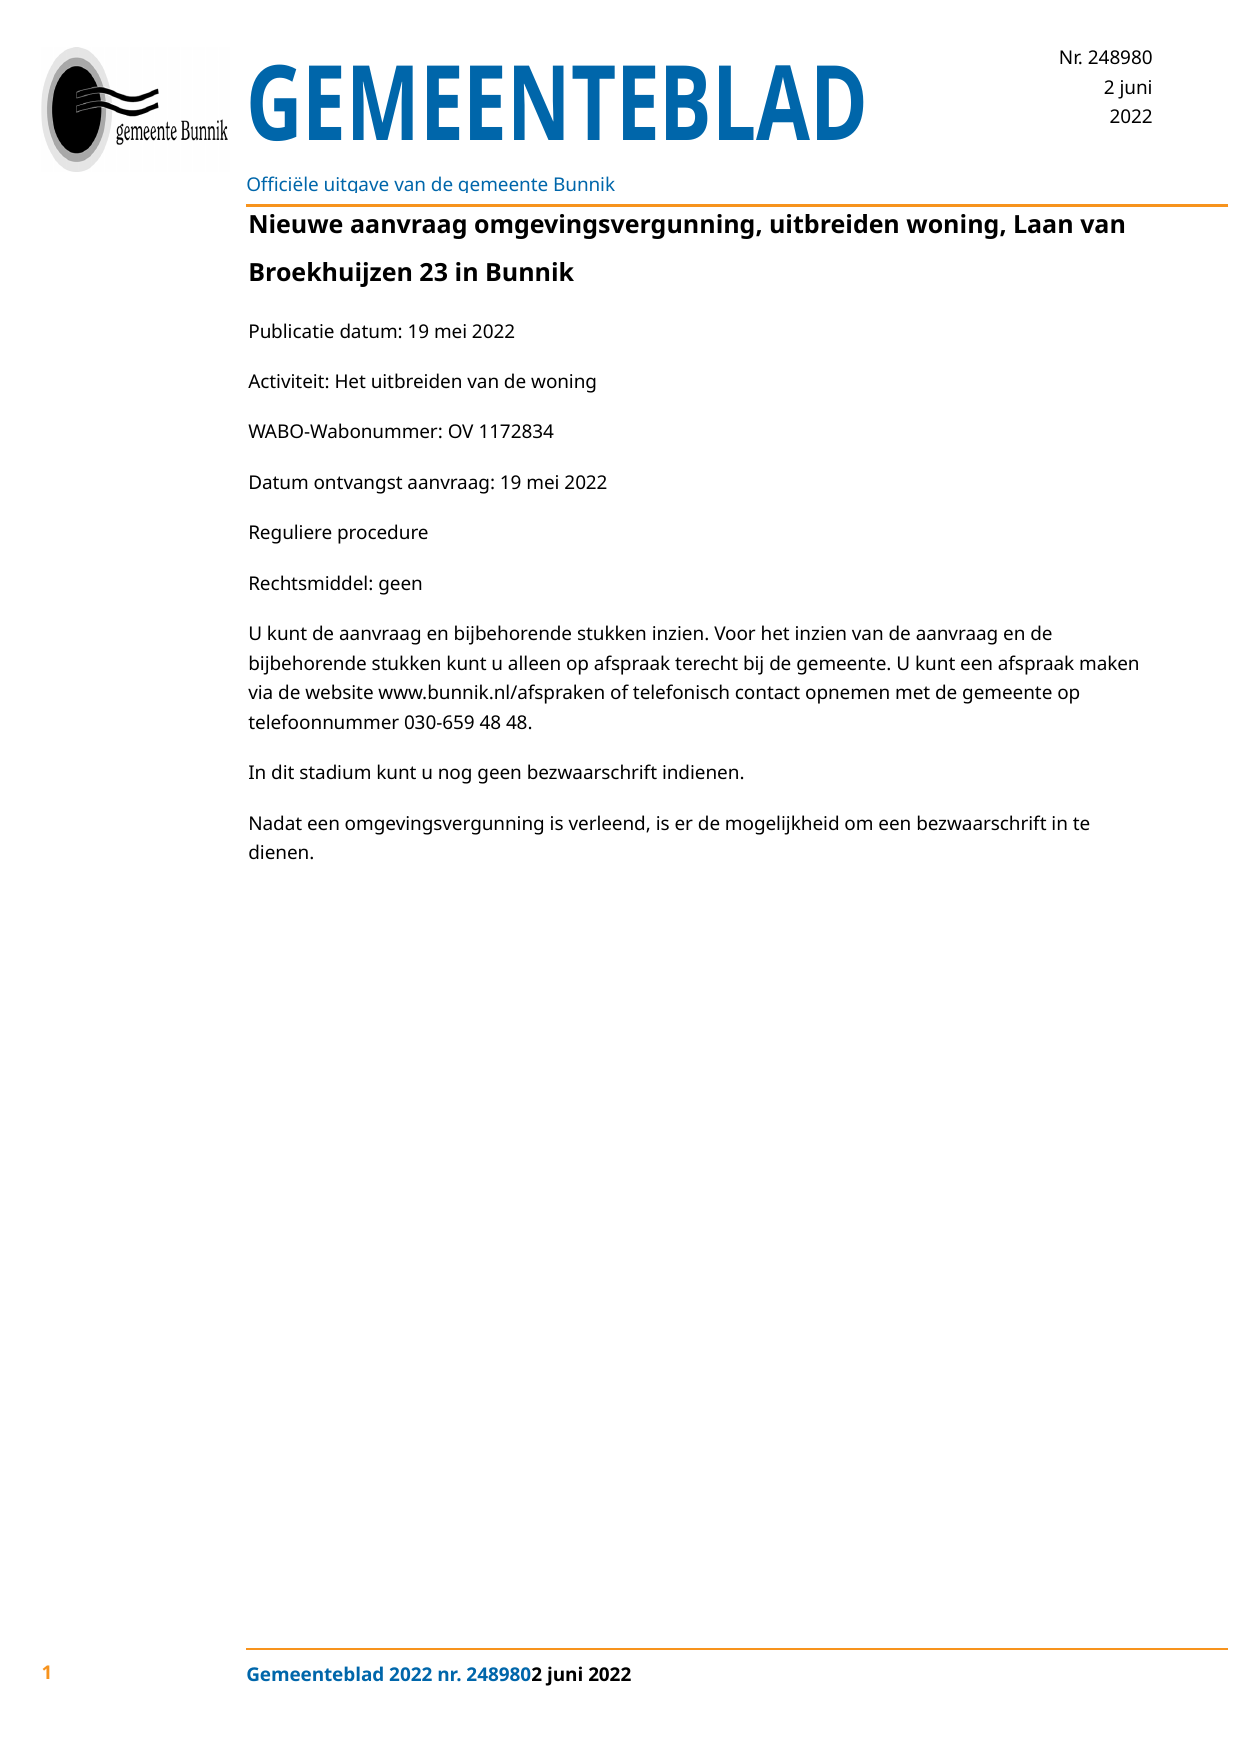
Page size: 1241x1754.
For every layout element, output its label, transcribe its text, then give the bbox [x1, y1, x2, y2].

text Nieuwe aanvraag omgevingsvergunning, uitbreiden woning, Laan van Broekhuijzen 23 in Bunnik [248, 207, 1152, 288]
text U kunt de aanvraag en bijbehorende stukken inzien. Voor het inzien van de aanvraag en de bijbehorende stukken kunt u alleen op afspraak terecht bij de gemeente. U kunt een afspraak maken via de website www.bunnik.nl/afspraken of telefonisch contact opnemen met de gemeente op telefoonnummer 030-659 48 48. [248, 620, 1152, 735]
text Nadat een omgevingsvergunning is verleend, is er de mogelijkheid om een bezwaarschrift in te dienen. [248, 810, 1152, 865]
text In dit stadium kunt u nog geen bezwaarschrift indienen. [248, 759, 1152, 785]
text Datum ontvangst aanvraag: 19 mei 2022 [248, 469, 1152, 495]
text Rechtsmiddel: geen [248, 570, 1152, 596]
picture [41, 47, 231, 172]
text Reguliere procedure [248, 519, 1152, 545]
text Activiteit: Het uitbreiden van de woning [248, 368, 1152, 394]
text WABO-Wabonummer: OV 1172834 [248, 419, 1152, 444]
text Publicatie datum: 19 mei 2022 [248, 318, 1152, 344]
